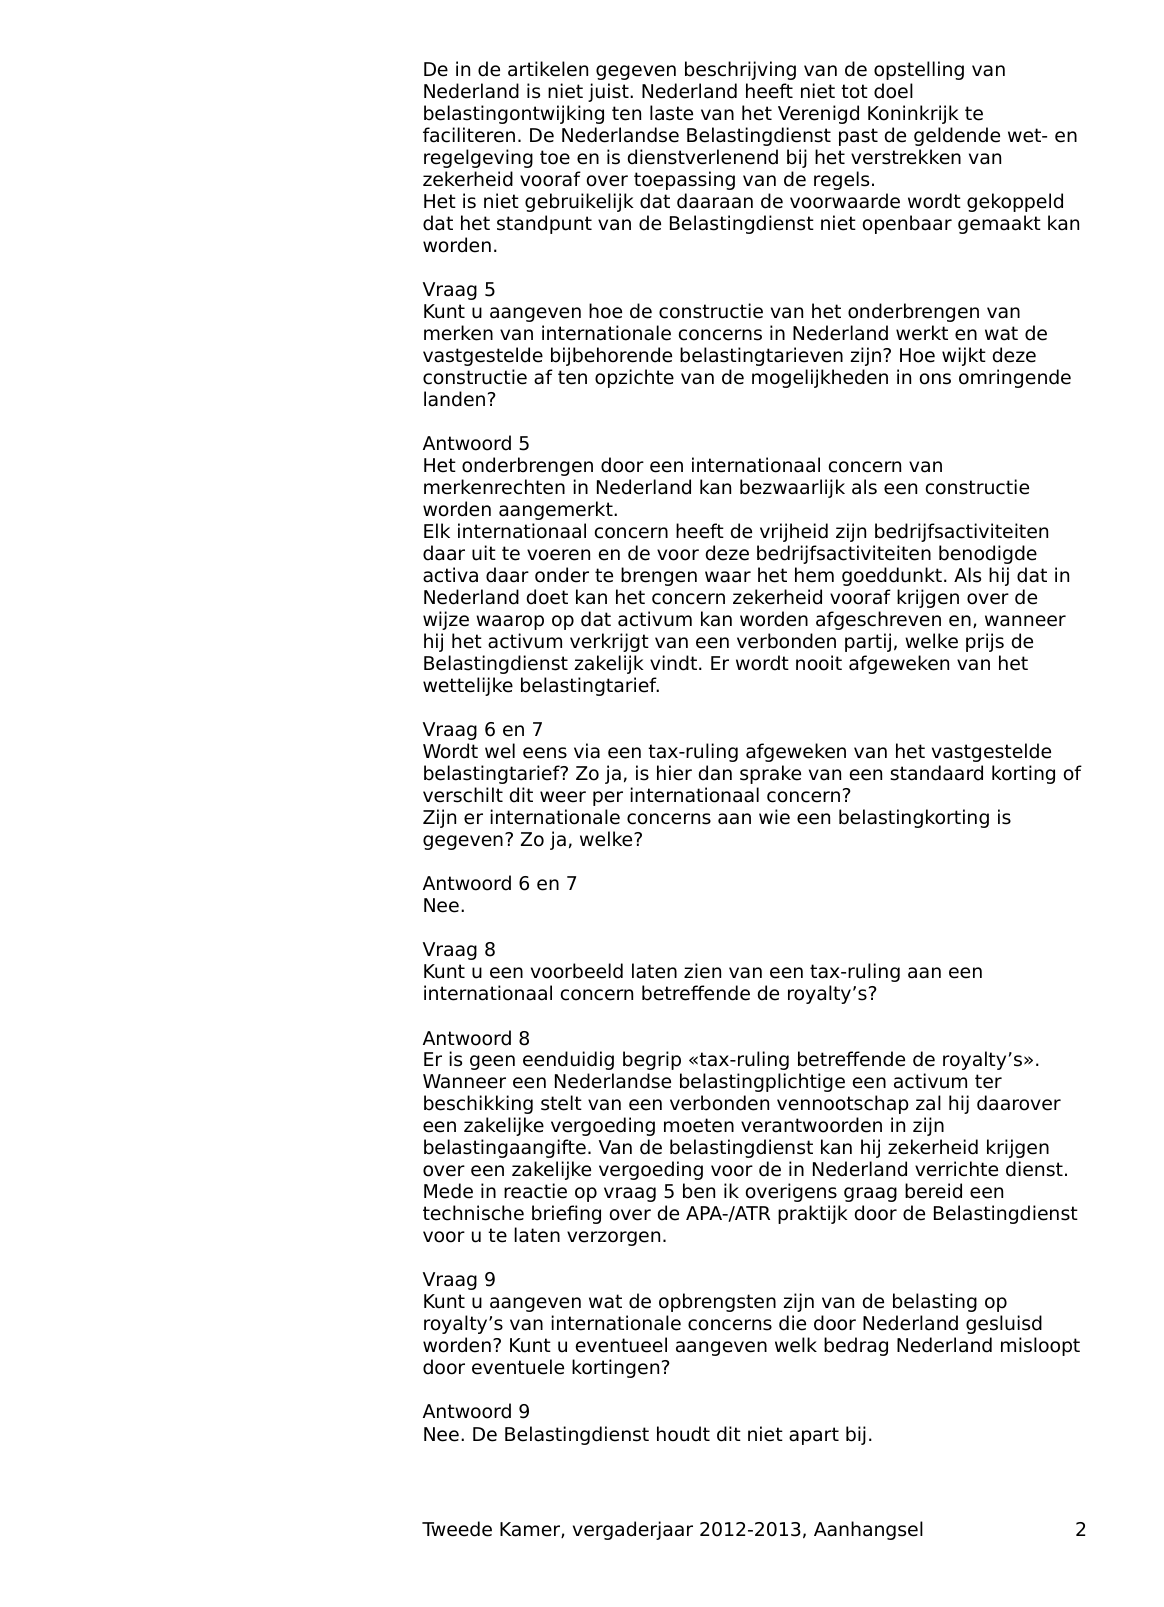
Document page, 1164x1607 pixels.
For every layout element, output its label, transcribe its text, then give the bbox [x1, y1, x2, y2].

text Het onderbrengen door een internationaal concern van merkenrechten in Nederland kan bezwaarlijk als een constructie worden aangemerkt. [422, 455, 1087, 521]
text Antwoord 8 [422, 1027, 1087, 1049]
text Elk internationaal concern heeft de vrijheid zijn bedrijfsactiviteiten daar uit te voeren en de voor deze bedrijfsactiviteiten benodigde activa daar onder te brengen waar het hem goeddunkt. Als hij dat in Nederland doet kan het concern zekerheid vooraf krijgen over de wijze waarop op dat activum kan worden afgeschreven en, wanneer hij het activum verkrijgt van een verbonden partij, welke prijs de Belastingdienst zakelijk vindt. Er wordt nooit afgeweken van het wettelijke belastingtarief. [422, 521, 1087, 697]
text Vraag 5 [422, 279, 1087, 301]
text Kunt u aangeven wat de opbrengsten zijn van de belasting op royalty’s van internationale concerns die door Nederland gesluisd worden? Kunt u eventueel aangeven welk bedrag Nederland misloopt door eventuele kortingen? [422, 1291, 1087, 1379]
text Antwoord 9 [422, 1401, 1087, 1423]
text Vraag 9 [422, 1269, 1087, 1291]
text Zijn er internationale concerns aan wie een belastingkorting is gegeven? Zo ja, welke? [422, 807, 1087, 851]
text Vraag 6 en 7 [422, 719, 1087, 741]
text Wanneer een Nederlandse belastingplichtige een activum ter beschikking stelt van een verbonden vennootschap zal hij daarover een zakelijke vergoeding moeten verantwoorden in zijn belastingaangifte. Van de belastingdienst kan hij zekerheid krijgen over een zakelijke vergoeding voor de in Nederland verrichte dienst. [422, 1071, 1087, 1181]
text Het is niet gebruikelijk dat daaraan de voorwaarde wordt gekoppeld dat het standpunt van de Belastingdienst niet openbaar gemaakt kan worden. [422, 191, 1087, 257]
text Nee. De Belastingdienst houdt dit niet apart bij. [422, 1423, 1087, 1445]
text Kunt u aangeven hoe de constructie van het onderbrengen van merken van internationale concerns in Nederland werkt en wat de vastgestelde bijbehorende belastingtarieven zijn? Hoe wijkt deze constructie af ten opzichte van de mogelijkheden in ons omringende landen? [422, 301, 1087, 411]
text Vraag 8 [422, 939, 1087, 961]
text De in de artikelen gegeven beschrijving van de opstelling van Nederland is niet juist. Nederland heeft niet tot doel belastingontwijking ten laste van het Verenigd Koninkrijk te faciliteren. De Nederlandse Belastingdienst past de geldende wet- en regelgeving toe en is dienstverlenend bij het verstrekken van zekerheid vooraf over toepassing van de regels. [422, 59, 1087, 191]
text Mede in reactie op vraag 5 ben ik overigens graag bereid een technische briefing over de APA-/ATR praktijk door de Belastingdienst voor u te laten verzorgen. [422, 1181, 1087, 1247]
text Kunt u een voorbeeld laten zien van een tax-ruling aan een internationaal concern betreffende de royalty’s? [422, 961, 1087, 1005]
text Er is geen eenduidig begrip «tax-ruling betreffende de royalty’s». [422, 1049, 1087, 1071]
text Antwoord 6 en 7 [422, 873, 1087, 895]
text Wordt wel eens via een tax-ruling afgeweken van het vastgestelde belastingtarief? Zo ja, is hier dan sprake van een standaard korting of verschilt dit weer per internationaal concern? [422, 741, 1087, 807]
text Nee. [422, 895, 1087, 917]
text Antwoord 5 [422, 433, 1087, 455]
